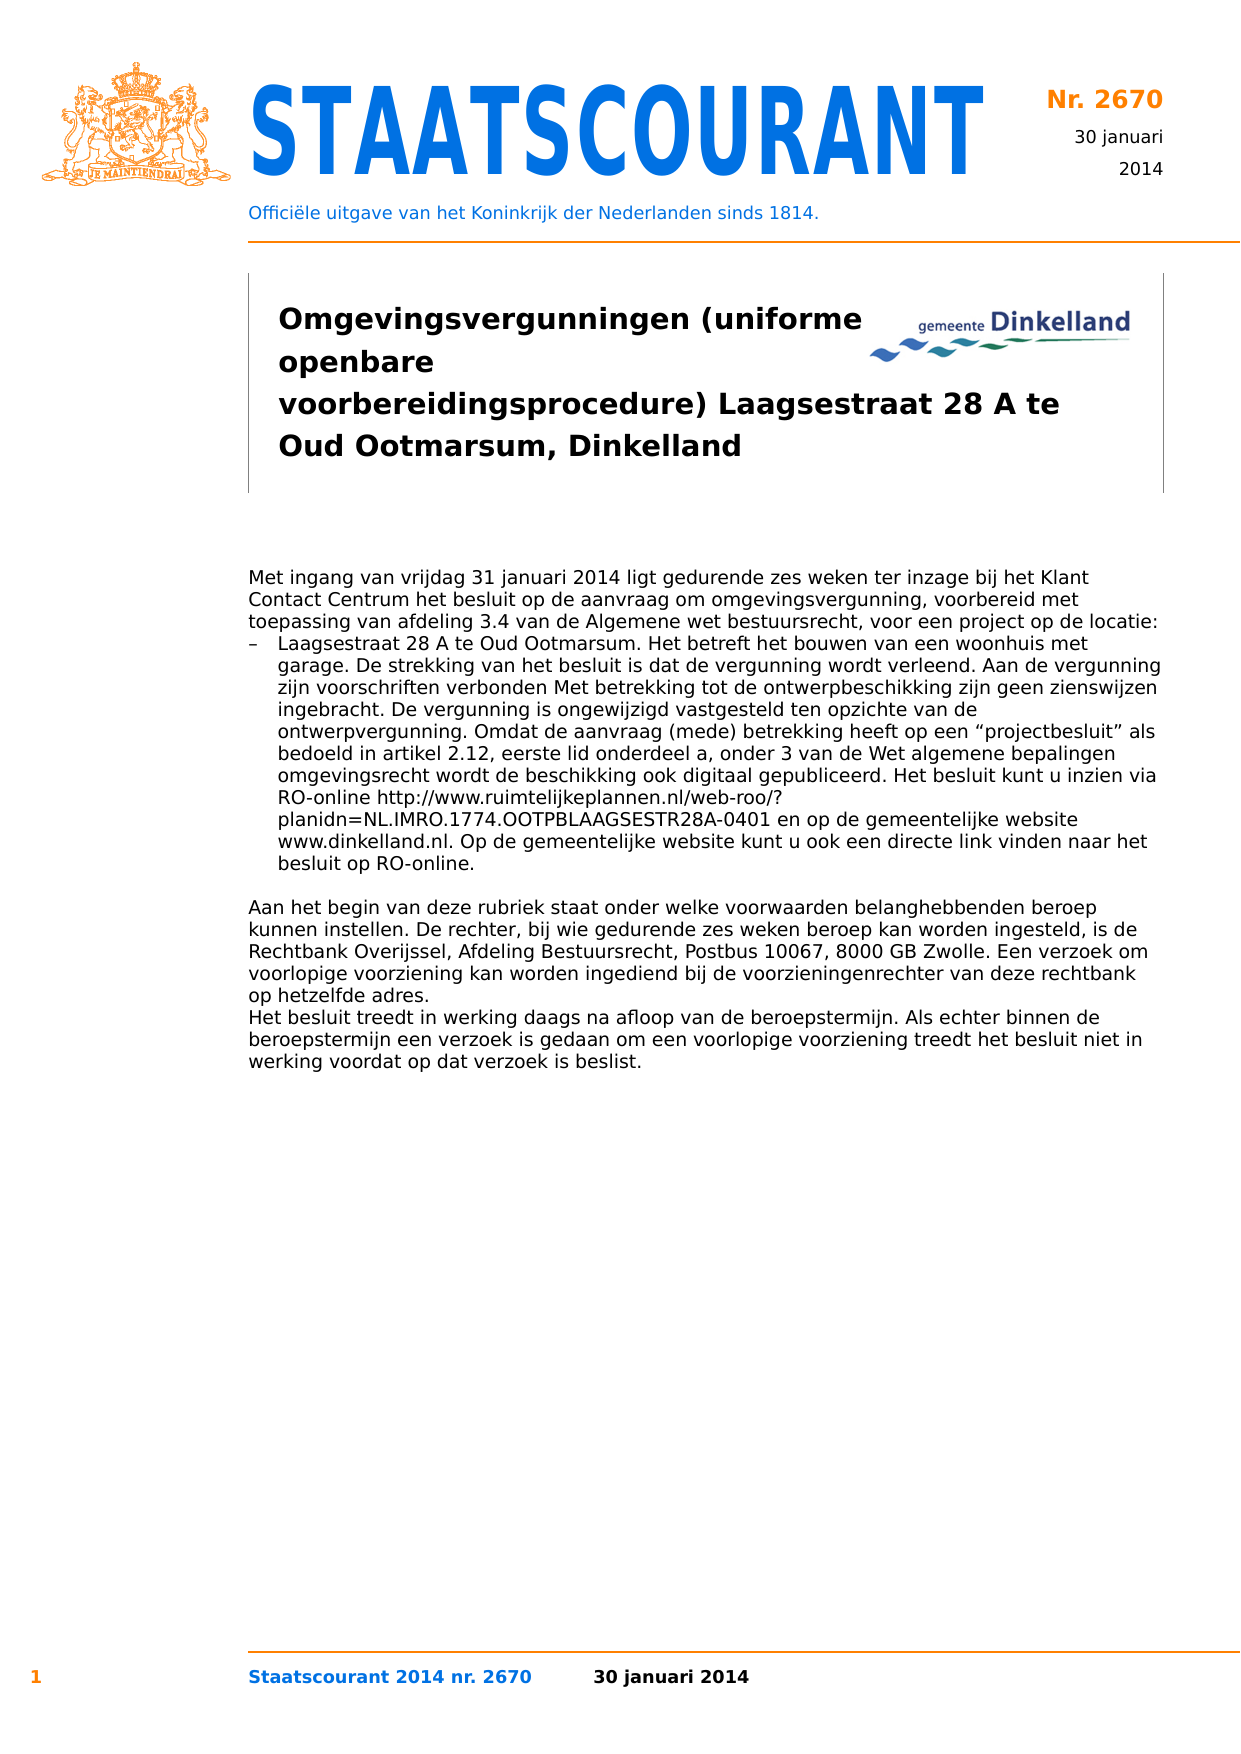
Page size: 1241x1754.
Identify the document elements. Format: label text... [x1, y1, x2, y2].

text Aan het begin van deze rubriek staat onder welke voorwaarden belanghebbenden beroep kunnen instellen. De rechter, bij wie gedurende zes weken beroep kan worden ingesteld, is de Rechtbank Overijssel, Afdeling Bestuursrecht, Postbus 10067, 8000 GB Zwolle. Een verzoek om voorlopige voorziening kan worden ingediend bij de voorzieningenrechter van deze rechtbank op hetzelfde adres. [248, 897, 1163, 1007]
table_cell 30 januari [998, 121, 1240, 153]
text Met ingang van vrijdag 31 januari 2014 ligt gedurende zes weken ter inzage bij het Klant Contact Centrum het besluit op de aanvraag om omgevingsvergunning, voorbereid met toepassing van afdeling 3.4 van de Algemene wet bestuursrecht, voor een project op de locatie: [248, 567, 1163, 633]
text – Laagsestraat 28 A te Oud Ootmarsum. Het betreft het bouwen van een woonhuis met garage. De strekking van het besluit is dat de vergunning wordt verleend. Aan de vergunning zijn voorschriften verbonden Met betrekking tot de ontwerpbeschikking zijn geen zienswijzen ingebracht. De vergunning is ongewijzigd vastgesteld ten opzichte van de ontwerpvergunning. Omdat de aanvraag (mede) betrekking heeft op een “projectbesluit” als bedoeld in artikel 2.12, eerste lid onderdeel a, onder 3 van de Wet algemene bepalingen omgevingsrecht wordt de beschikking ook digitaal gepubliceerd. Het besluit kunt u inzien via RO-online http://www.ruimtelijkeplannen.nl/web-roo/?planidn=NL.IMRO.1774.OOTPBLAAGSESTR28A-0401 en op de gemeentelijke website www.dinkelland.nl. Op de gemeentelijke website kunt u ook een directe link vinden naar het besluit op RO-online. [248, 633, 1163, 875]
table_header [25, 62, 248, 241]
table_header Nr. 2670 [998, 62, 1240, 121]
table_cell Officiële uitgave van het Koninkrijk der Nederlanden sinds 1814. [248, 203, 1240, 241]
picture [41, 62, 231, 186]
text Het besluit treedt in werking daags na afloop van de beroepstermijn. Als echter binnen de beroepstermijn een verzoek is gedaan om een voorlopige voorziening treedt het besluit niet in werking voordat op dat verzoek is beslist. [248, 1007, 1163, 1072]
table_header STAATSCOURANT [248, 62, 998, 203]
table_cell 2014 [998, 153, 1240, 203]
subtitle Omgevingsvergunningen (uniforme openbare voorbereidingsprocedure) Laagsestraat 28 A te Oud Ootmarsum, Dinkelland [249, 273, 1163, 493]
picture [867, 302, 1134, 368]
